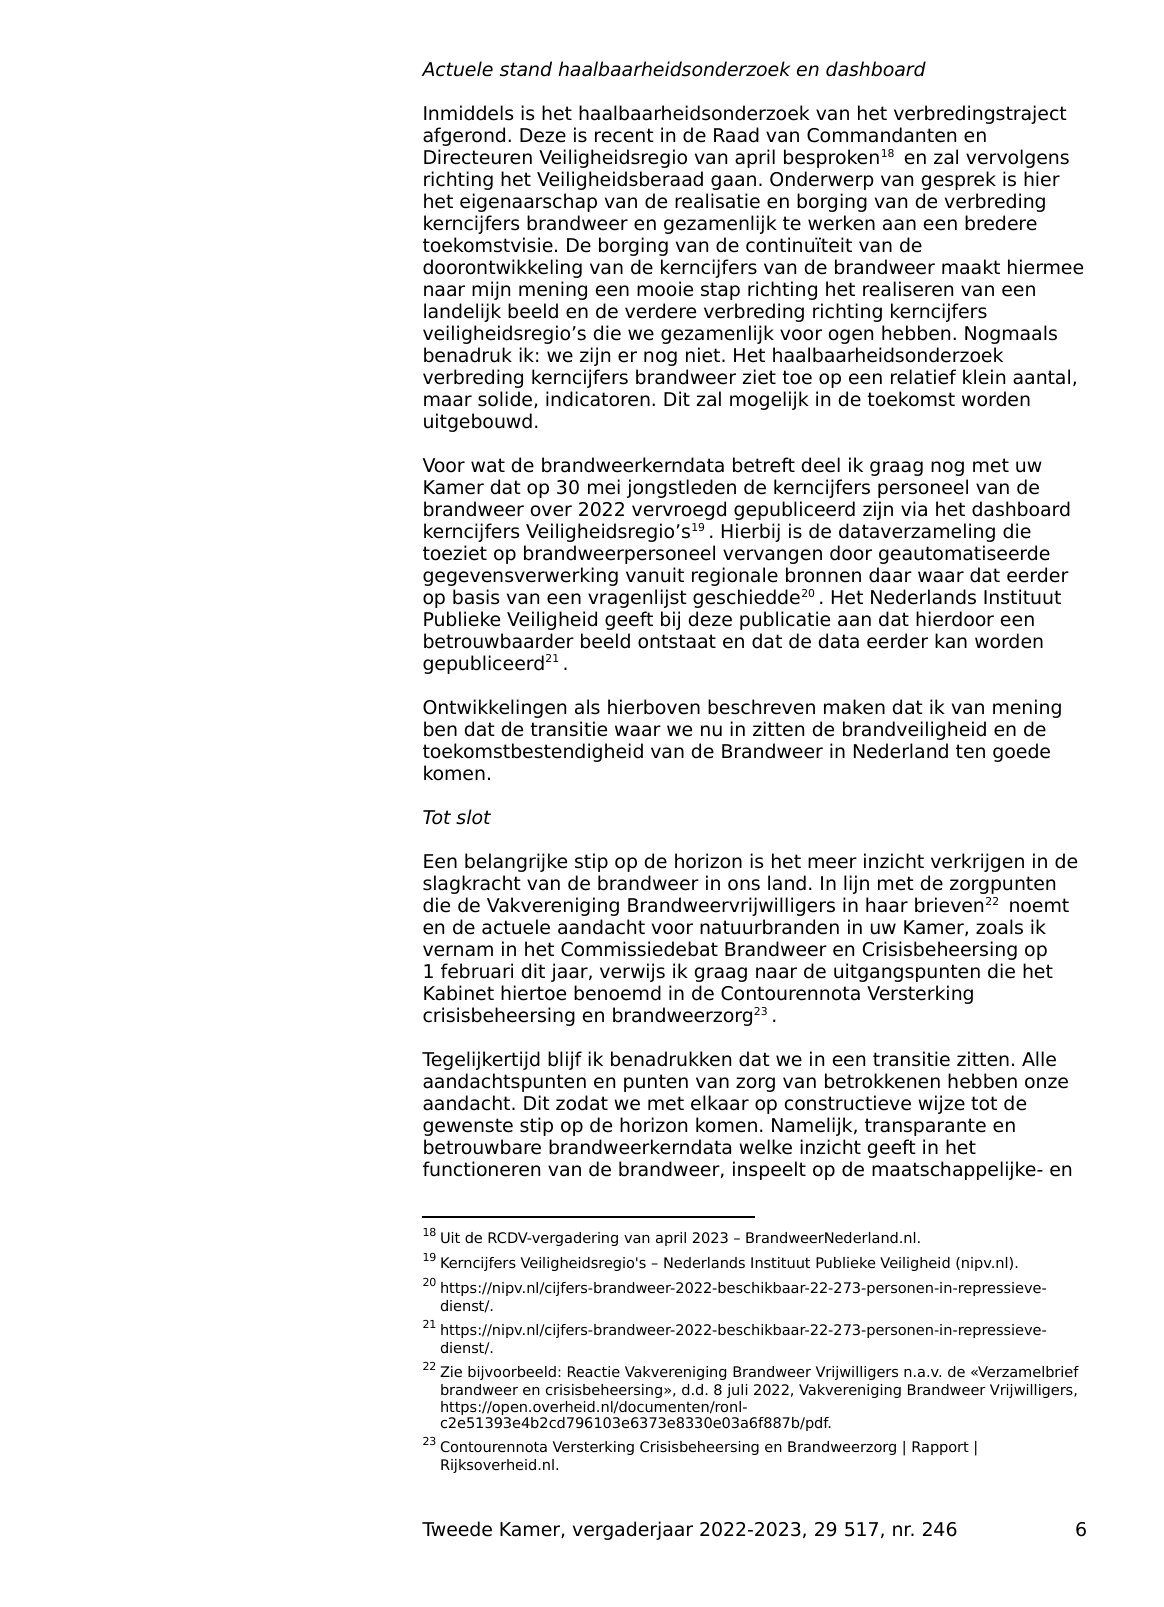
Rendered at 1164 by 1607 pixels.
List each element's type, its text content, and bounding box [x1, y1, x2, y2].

text https://nipv.nl/cijfers-brandweer-2022-beschikbaar-22-273-personen-in-repressieve-dienst/. [422, 1276, 1087, 1315]
text Voor wat de brandweerkerndata betreft deel ik graag nog met uw Kamer dat op 30 mei jongstleden de kerncijfers personeel van de brandweer over 2022 vervroegd gepubliceerd zijn via het dashboard kerncijfers Veiligheidsregio’s. Hierbij is de dataverzameling die toeziet op brandweerpersoneel vervangen door geautomatiseerde gegevensverwerking vanuit regionale bronnen daar waar dat eerder op basis van een vragenlijst geschiedde. Het Nederlands Instituut Publieke Veiligheid geeft bij deze publicatie aan dat hierdoor een betrouwbaarder beeld ontstaat en dat de data eerder kan worden gepubliceerd. [422, 455, 1087, 675]
text Contourennota Versterking Crisisbeheersing en Brandweerzorg | Rapport | Rijksoverheid.nl. [422, 1435, 1087, 1474]
text Een belangrijke stip op de horizon is het meer inzicht verkrijgen in de slagkracht van de brandweer in ons land. In lijn met de zorgpunten die de Vakvereniging Brandweervrijwilligers in haar brieven noemt en de actuele aandacht voor natuurbranden in uw Kamer, zoals ik vernam in het Commissiedebat Brandweer en Crisisbeheersing op 1 februari dit jaar, verwijs ik graag naar de uitgangspunten die het Kabinet hiertoe benoemd in de Contourennota Versterking crisisbeheersing en brandweerzorg. [422, 851, 1087, 1027]
subtitle Actuele stand haalbaarheidsonderzoek en dashboard [422, 59, 1087, 81]
text Tegelijkertijd blijf ik benadrukken dat we in een transitie zitten. Alle aandachtspunten en punten van zorg van betrokkenen hebben onze aandacht. Dit zodat we met elkaar op constructieve wijze tot de gewenste stip op de horizon komen. Namelijk, transparante en betrouwbare brandweerkerndata welke inzicht geeft in het functioneren van de brandweer, inspeelt op de maatschappelijke- en [422, 1049, 1087, 1181]
subtitle Tot slot [422, 807, 1087, 829]
text Zie bijvoorbeeld: Reactie Vakvereniging Brandweer Vrijwilligers n.a.v. de «Verzamelbrief brandweer en crisisbeheersing», d.d. 8 juli 2022, Vakvereniging Brandweer Vrijwilligers, https://open.overheid.nl/documenten/ronl-c2e51393e4b2cd796103e6373e8330e03a6f887b/pdf. [422, 1360, 1087, 1432]
text Kerncijfers Veiligheidsregio's – Nederlands Instituut Publieke Veiligheid (nipv.nl). [422, 1251, 1087, 1273]
text https://nipv.nl/cijfers-brandweer-2022-beschikbaar-22-273-personen-in-repressieve-dienst/. [422, 1318, 1087, 1357]
text Ontwikkelingen als hierboven beschreven maken dat ik van mening ben dat de transitie waar we nu in zitten de brandveiligheid en de toekomstbestendigheid van de Brandweer in Nederland ten goede komen. [422, 697, 1087, 785]
text Inmiddels is het haalbaarheidsonderzoek van het verbredingstraject afgerond. Deze is recent in de Raad van Commandanten en Directeuren Veiligheidsregio van april besproken en zal vervolgens richting het Veiligheidsberaad gaan. Onderwerp van gesprek is hier het eigenaarschap van de realisatie en borging van de verbreding kerncijfers brandweer en gezamenlijk te werken aan een bredere toekomstvisie. De borging van de continuïteit van de doorontwikkeling van de kerncijfers van de brandweer maakt hiermee naar mijn mening een mooie stap richting het realiseren van een landelijk beeld en de verdere verbreding richting kerncijfers veiligheidsregio’s die we gezamenlijk voor ogen hebben. Nogmaals benadruk ik: we zijn er nog niet. Het haalbaarheidsonderzoek verbreding kerncijfers brandweer ziet toe op een relatief klein aantal, maar solide, indicatoren. Dit zal mogelijk in de toekomst worden uitgebouwd. [422, 103, 1087, 433]
text Uit de RCDV-vergadering van april 2023 – BrandweerNederland.nl. [422, 1226, 1087, 1248]
